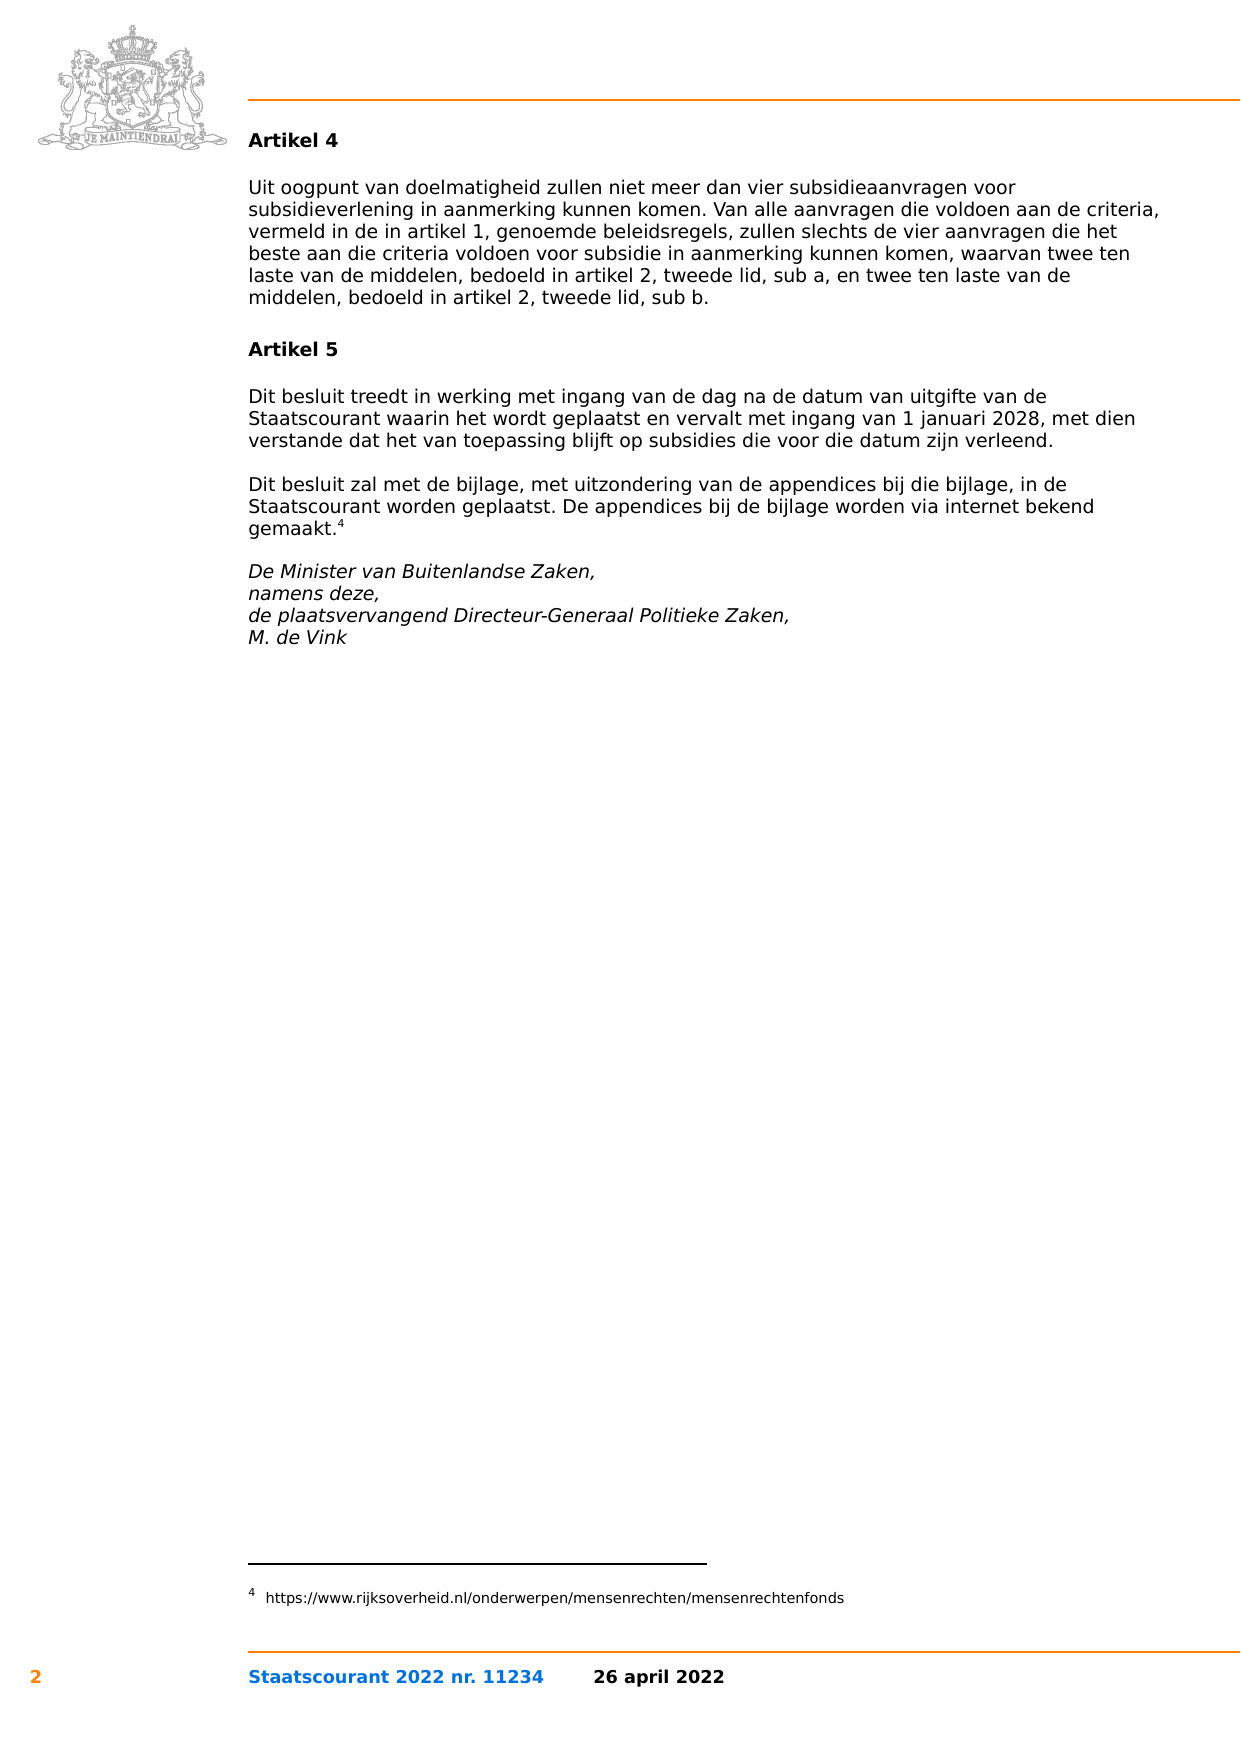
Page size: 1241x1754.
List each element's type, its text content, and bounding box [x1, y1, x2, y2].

subtitle Artikel 4 [248, 130, 1163, 152]
text Dit besluit treedt in werking met ingang van de dag na de datum van uitgifte van de Staatscourant waarin het wordt geplaatst en vervalt met ingang van 1 januari 2028, met dien verstande dat het van toepassing blijft op subsidies die voor die datum zijn verleend. [248, 386, 1163, 452]
subtitle Artikel 5 [248, 339, 1163, 361]
picture [38, 25, 227, 150]
text https://www.rijksoverheid.nl/onderwerpen/mensenrechten/mensenrechtenfonds [248, 1586, 1163, 1608]
text Uit oogpunt van doelmatigheid zullen niet meer dan vier subsidieaanvragen voor subsidieverlening in aanmerking kunnen komen. Van alle aanvragen die voldoen aan de criteria, vermeld in de in artikel 1, genoemde beleidsregels, zullen slechts de vier aanvragen die het beste aan die criteria voldoen voor subsidie in aanmerking kunnen komen, waarvan twee ten laste van de middelen, bedoeld in artikel 2, tweede lid, sub a, en twee ten laste van de middelen, bedoeld in artikel 2, tweede lid, sub b. [248, 177, 1163, 309]
text Dit besluit zal met de bijlage, met uitzondering van de appendices bij die bijlage, in de Staatscourant worden geplaatst. De appendices bij de bijlage worden via internet bekend gemaakt. [248, 473, 1163, 539]
text De Minister van Buitenlandse Zaken, namens deze, de plaatsvervangend Directeur-Generaal Politieke Zaken, M. de Vink [248, 561, 1163, 649]
